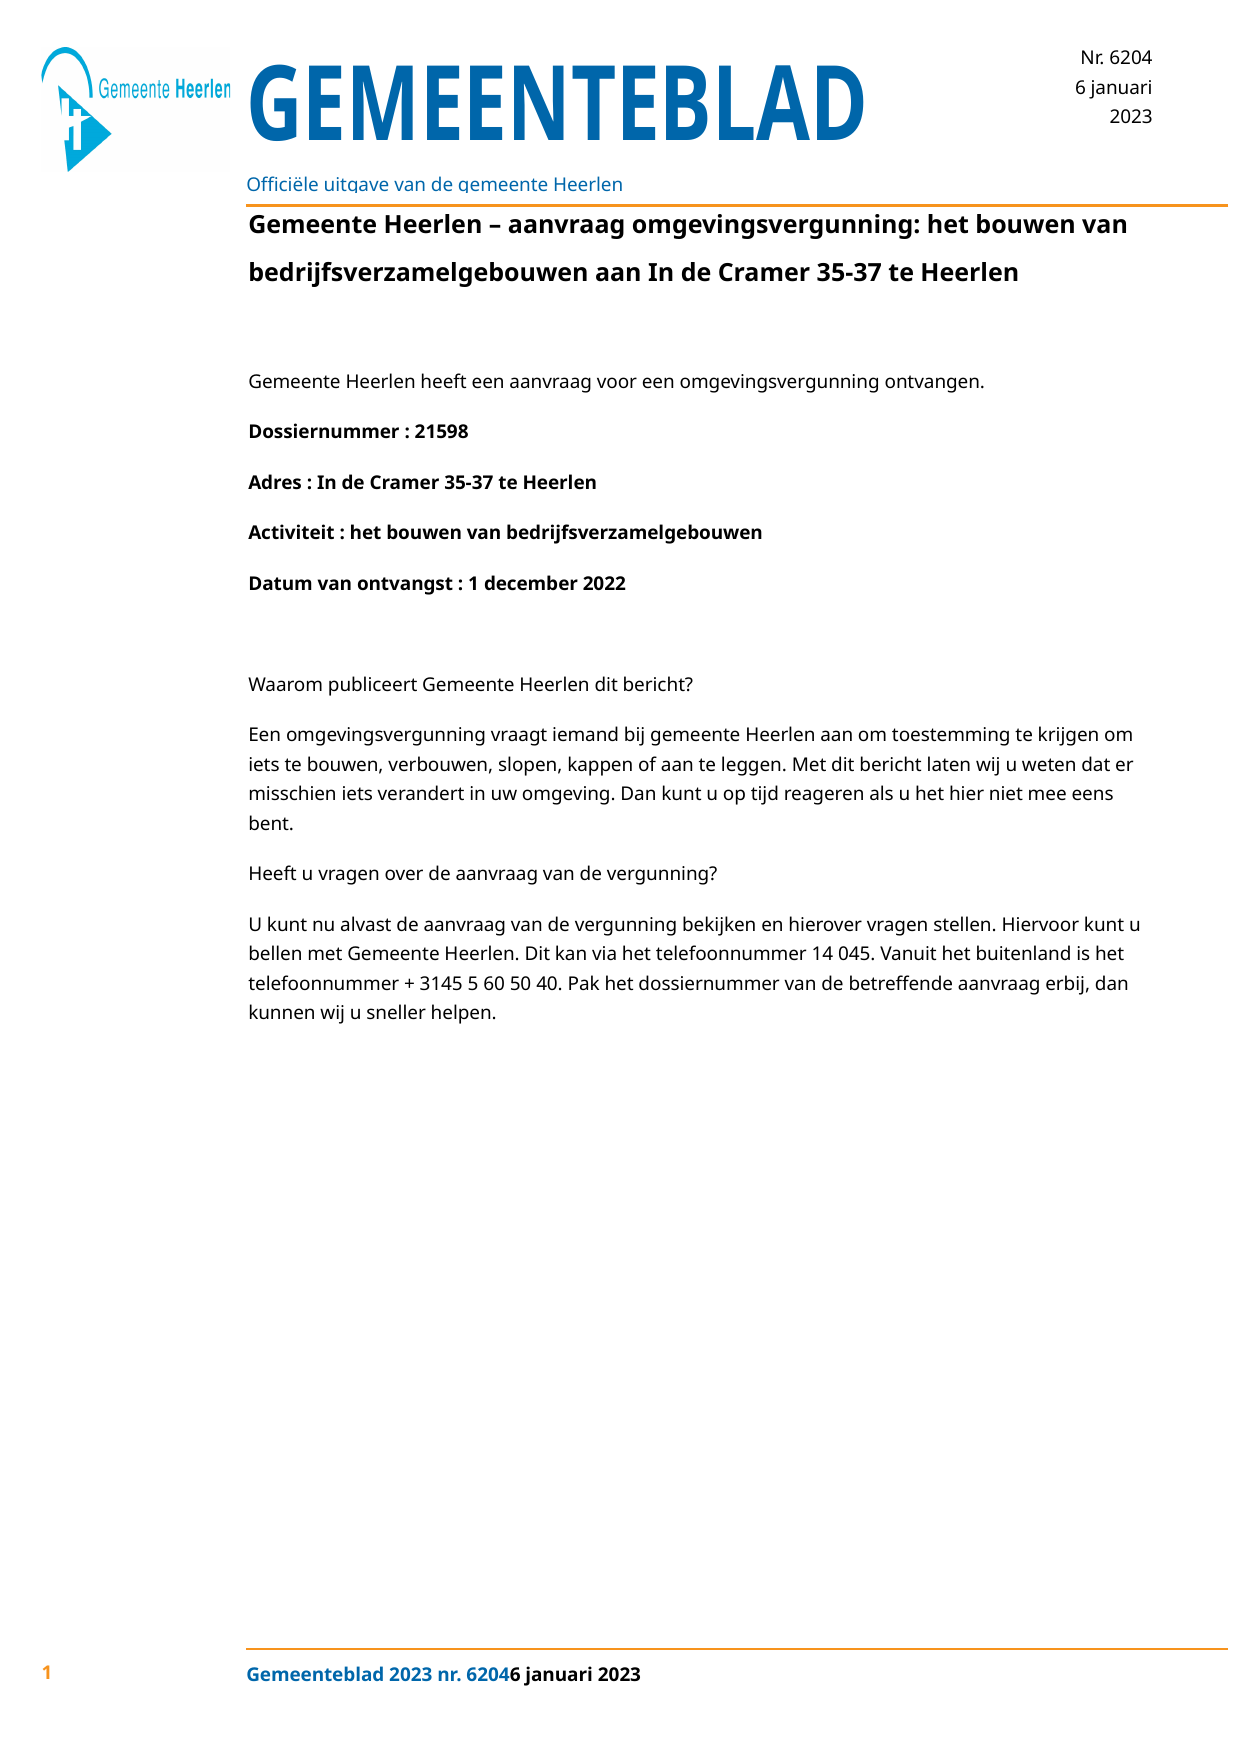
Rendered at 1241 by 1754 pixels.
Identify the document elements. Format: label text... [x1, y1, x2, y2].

text Dossiernummer : 21598 [248, 419, 1152, 444]
picture [41, 47, 231, 172]
picture [41, 47, 59, 70]
text Waarom publiceert Gemeente Heerlen dit bericht? [248, 671, 1152, 697]
text Gemeente Heerlen heeft een aanvraag voor een omgevingsvergunning ontvangen. [248, 368, 1152, 394]
text Activiteit : het bouwen van bedrijfsverzamelgebouwen [248, 519, 1152, 545]
text Heeft u vragen over de aanvraag van de vergunning? [248, 860, 1152, 886]
text U kunt nu alvast de aanvraag van de vergunning bekijken en hierover vragen stellen. Hiervoor kunt u bellen met Gemeente Heerlen. Dit kan via het telefoonnummer 14 045. Vanuit het buitenland is het telefoonnummer + 3145 5 60 50 40. Pak het dossiernummer van de betreffende aanvraag erbij, dan kunnen wij u sneller helpen. [248, 911, 1152, 1025]
text Gemeente Heerlen – aanvraag omgevingsvergunning: het bouwen van bedrijfsverzamelgebouwen aan In de Cramer 35-37 te Heerlen [248, 207, 1152, 288]
text Een omgevingsvergunning vraagt iemand bij gemeente Heerlen aan om toestemming te krijgen om iets te bouwen, verbouwen, slopen, kappen of aan te leggen. Met dit bericht laten wij u weten dat er misschien iets verandert in uw omgeving. Dan kunt u op tijd reageren als u het hier niet mee eens bent. [248, 721, 1152, 836]
text Datum van ontvangst : 1 december 2022 [248, 570, 1152, 596]
text Adres : In de Cramer 35-37 te Heerlen [248, 469, 1152, 495]
